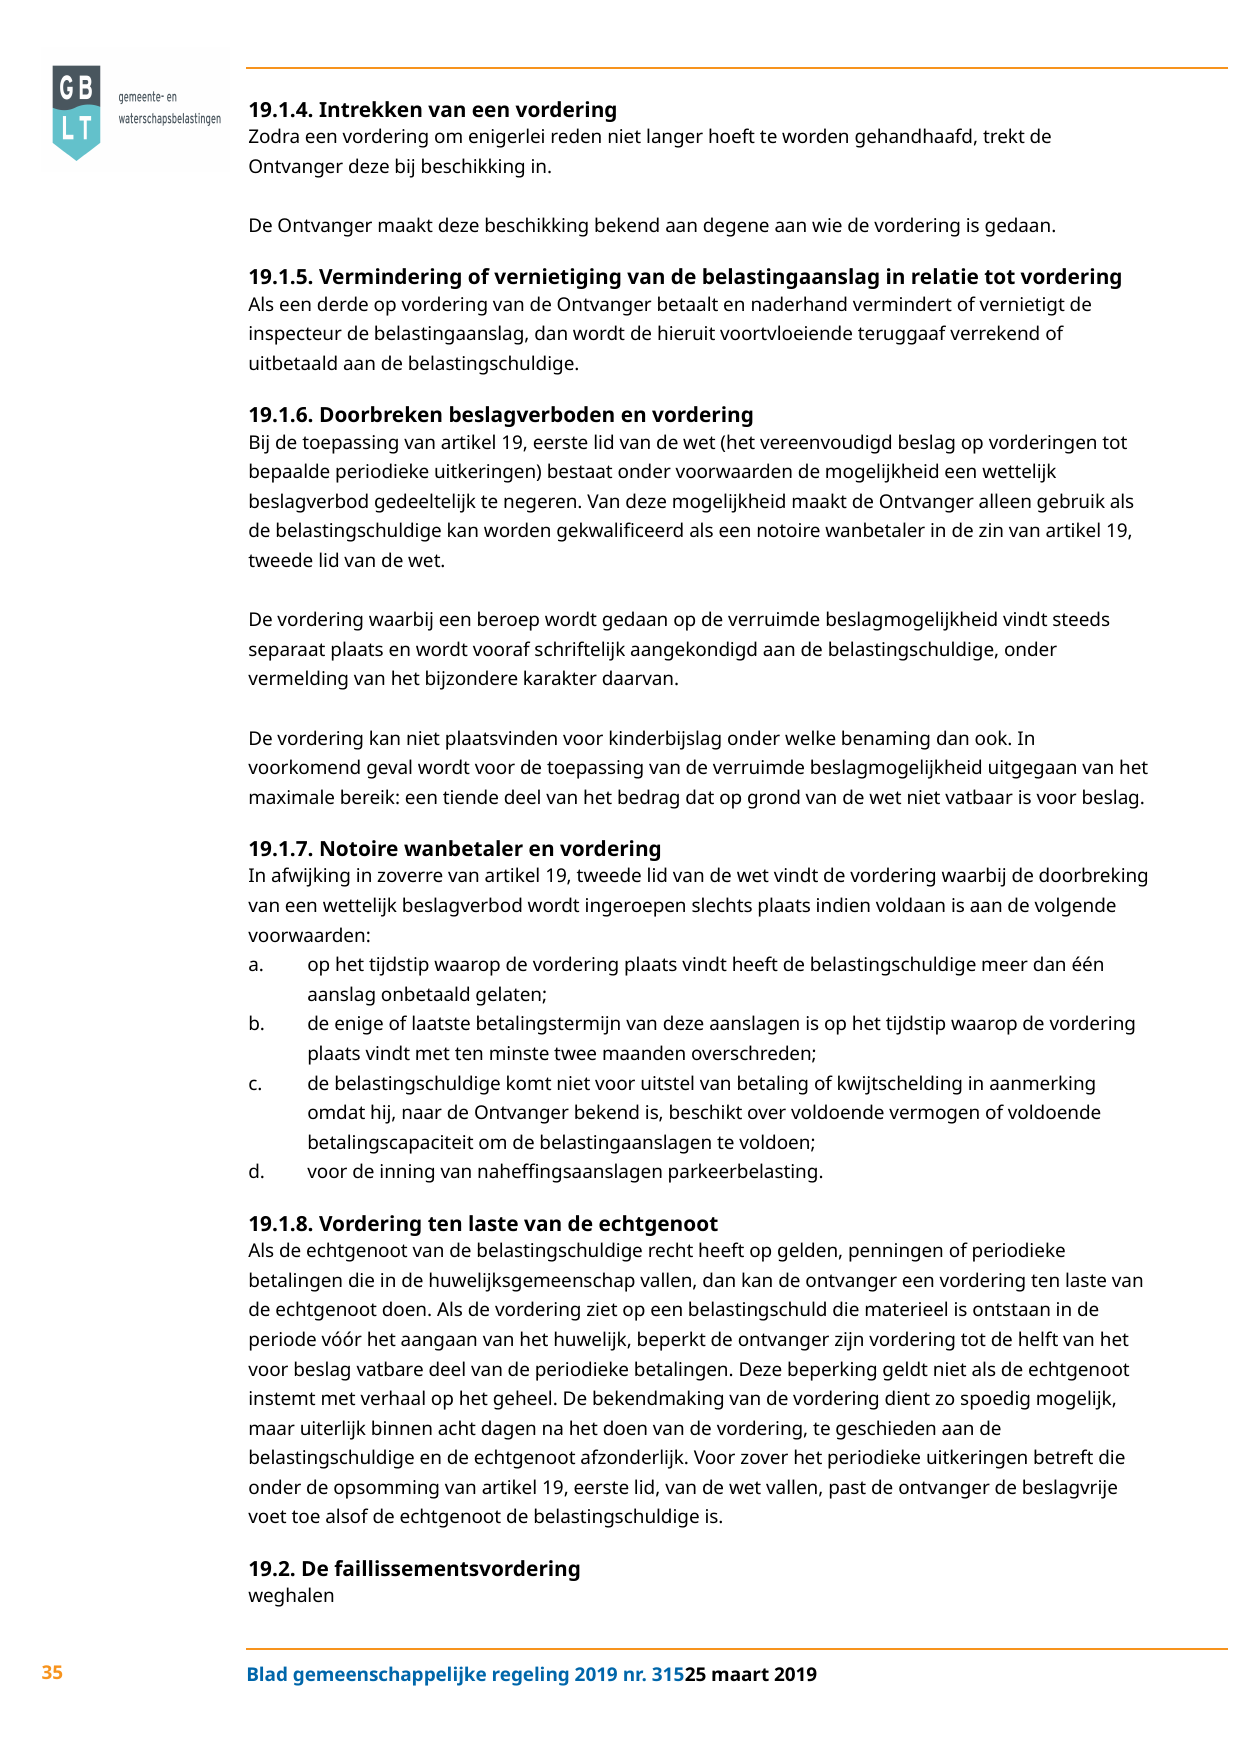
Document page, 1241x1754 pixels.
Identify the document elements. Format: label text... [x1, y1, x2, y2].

text 19.1.5. Vermindering of vernietiging van de belastingaanslag in relatie tot vordering [248, 262, 1152, 291]
text Als een derde op vordering van de Ontvanger betaalt en naderhand vermindert of vernietigt de inspecteur de belastingaanslag, dan wordt de hieruit voortvloeiende teruggaaf verrekend of uitbetaald aan de belastingschuldige. [248, 291, 1152, 376]
text Als de echtgenoot van de belastingschuldige recht heeft op gelden, penningen of periodieke betalingen die in de huwelijksgemeenschap vallen, dan kan de ontvanger een vordering ten laste van de echtgenoot doen. Als de vordering ziet op een belastingschuld die materieel is ontstaan in de periode vóór het aangaan van het huwelijk, beperkt de ontvanger zijn vordering tot de helft van het voor beslag vatbare deel van de periodieke betalingen. Deze beperking geldt niet als de echtgenoot instemt met verhaal op het geheel. De bekendmaking van de vordering dient zo spoedig mogelijk, maar uiterlijk binnen acht dagen na het doen van de vordering, te geschieden aan de belastingschuldige en de echtgenoot afzonderlijk. Voor zover het periodieke uitkeringen betreft die onder de opsomming van artikel 19, eerste lid, van de wet vallen, past de ontvanger de beslagvrije voet toe alsof de echtgenoot de belastingschuldige is. [248, 1237, 1152, 1529]
text De vordering kan niet plaatsvinden voor kinderbijslag onder welke benaming dan ook. In voorkomend geval wordt voor de toepassing van de verruimde beslagmogelijkheid uitgegaan van het maximale bereik: een tiende deel van het bedrag dat op grond van de wet niet vatbaar is voor beslag. [248, 725, 1152, 809]
text In afwijking in zoverre van artikel 19, tweede lid van de wet vindt de vordering waarbij de doorbreking van een wettelijk beslagverbod wordt ingeroepen slechts plaats indien voldaan is aan de volgende voorwaarden: [248, 863, 1152, 948]
text 19.1.4. Intrekken van een vordering [248, 95, 1152, 123]
list voor de inning van naheffingsaanslagen parkeerbelasting. [248, 1158, 1152, 1184]
list op het tijdstip waarop de vordering plaats vindt heeft de belastingschuldige meer dan één aanslag onbetaald gelaten; [248, 951, 1152, 1007]
text Bij de toepassing van artikel 19, eerste lid van de wet (het vereenvoudigd beslag op vorderingen tot bepaalde periodieke uitkeringen) bestaat onder voorwaarden de mogelijkheid een wettelijk beslagverbod gedeeltelijk te negeren. Van deze mogelijkheid maakt de Ontvanger alleen gebruik als de belastingschuldige kan worden gekwalificeerd als een notoire wanbetaler in de zin van artikel 19, tweede lid van de wet. [248, 429, 1152, 573]
text 19.1.8. Vordering ten laste van de echtgenoot [248, 1209, 1152, 1237]
picture [41, 47, 231, 172]
text 19.2. De faillissementsvordering [248, 1554, 1152, 1582]
text De vordering waarbij een beroep wordt gedaan op de verruimde beslagmogelijkheid vindt steeds separaat plaats en wordt vooraf schriftelijk aangekondigd aan de belastingschuldige, onder vermelding van het bijzondere karakter daarvan. [248, 606, 1152, 691]
text weghalen [248, 1582, 1152, 1608]
text 19.1.6. Doorbreken beslagverboden en vordering [248, 400, 1152, 429]
list de belastingschuldige komt niet voor uitstel van betaling of kwijtschelding in aanmerking omdat hij, naar de Ontvanger bekend is, beschikt over voldoende vermogen of voldoende betalingscapaciteit om de belastingaanslagen te voldoen; [248, 1070, 1152, 1155]
text Zodra een vordering om enigerlei reden niet langer hoeft te worden gehandhaafd, trekt de Ontvanger deze bij beschikking in. [248, 123, 1152, 178]
text De Ontvanger maakt deze beschikking bekend aan degene aan wie de vordering is gedaan. [248, 212, 1152, 238]
list de enige of laatste betalingstermijn van deze aanslagen is op het tijdstip waarop de vordering plaats vindt met ten minste twee maanden overschreden; [248, 1011, 1152, 1066]
text 19.1.7. Notoire wanbetaler en vordering [248, 834, 1152, 863]
